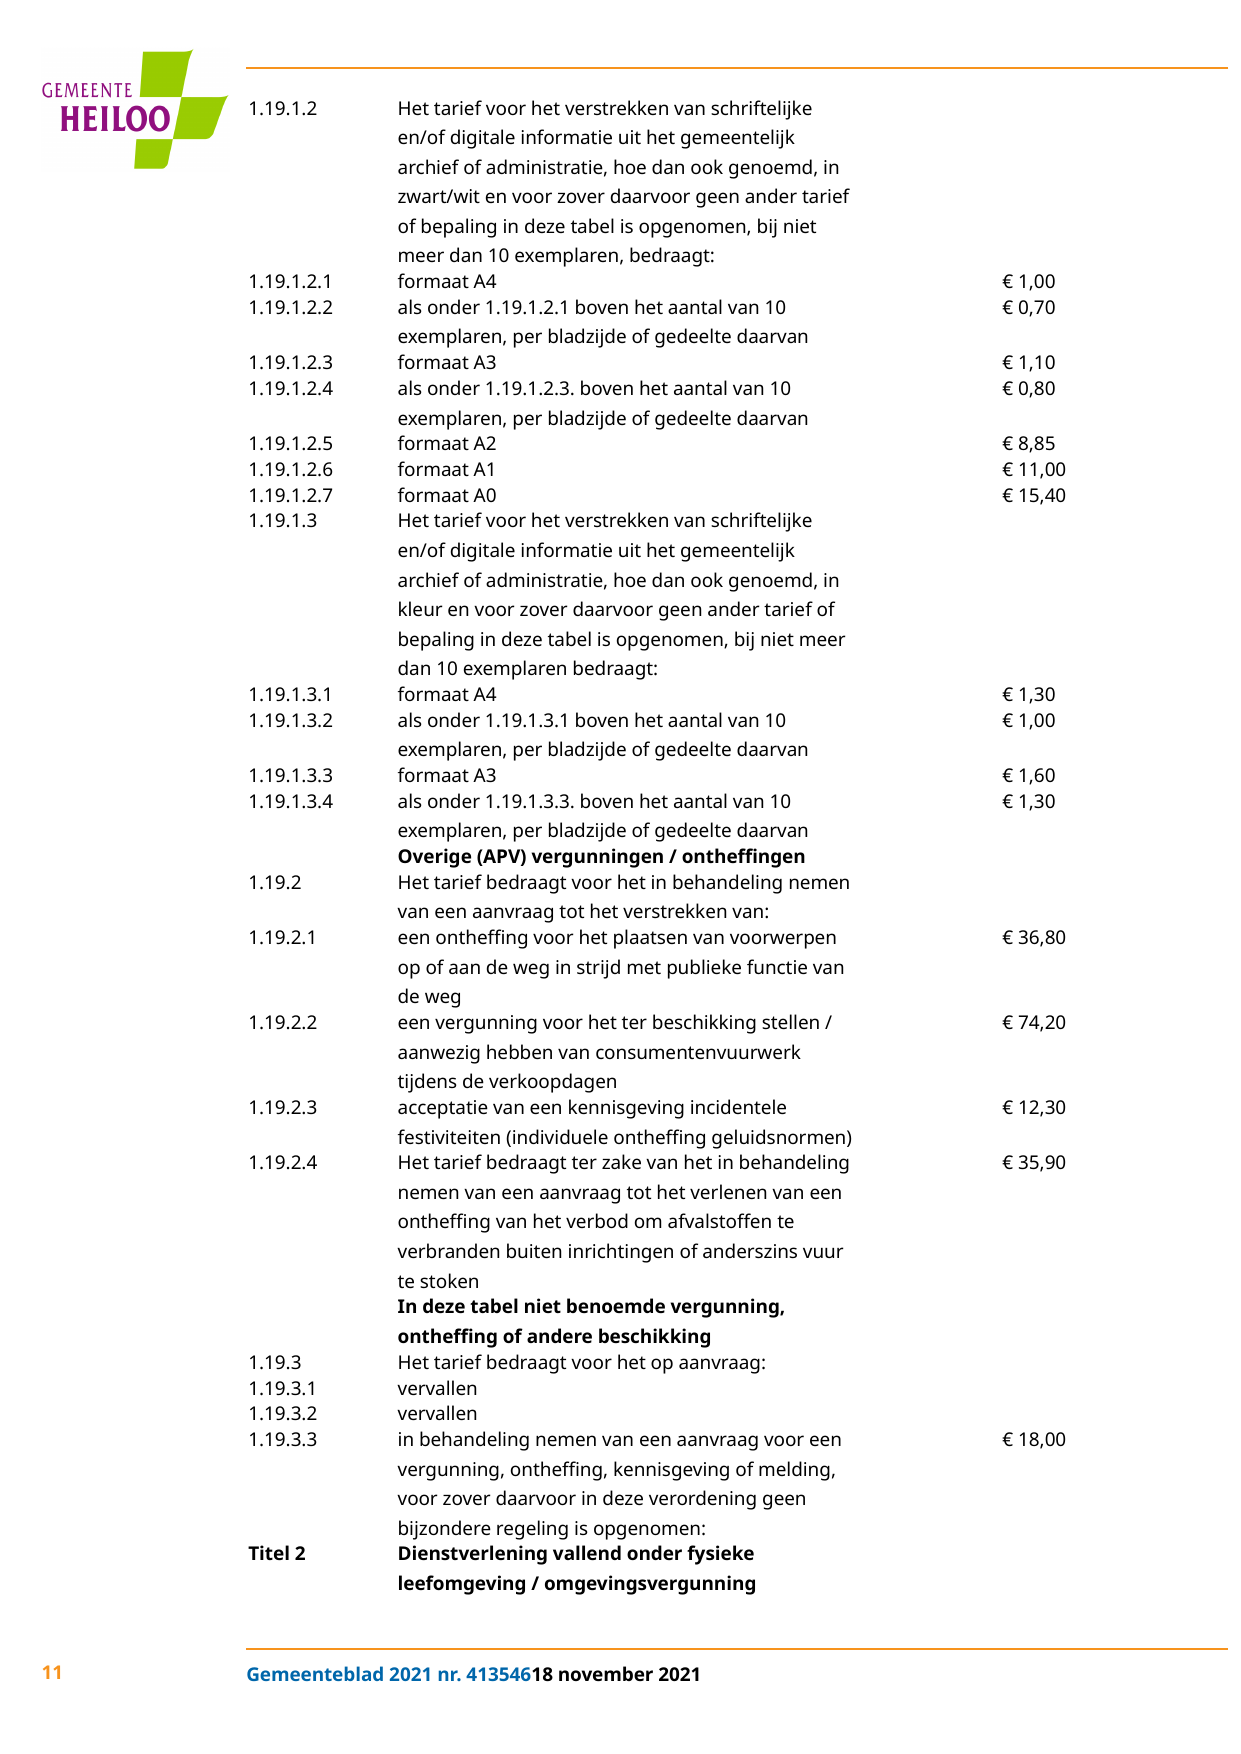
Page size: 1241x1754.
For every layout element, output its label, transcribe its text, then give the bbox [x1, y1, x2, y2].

table_cell 1.19.3 [248, 1349, 397, 1375]
table_cell [853, 1094, 1002, 1149]
table_cell [853, 95, 1002, 268]
table_cell 1.19.3.2 [248, 1400, 397, 1426]
table_cell 1.19.1.3.3 [248, 763, 397, 788]
table_cell formaat A1 [398, 456, 852, 482]
table_cell als onder 1.19.1.2.3. boven het aantal van 10 exemplaren, per bladzijde of gedeelte daarvan [398, 375, 852, 431]
table_cell [853, 1294, 1002, 1349]
table_cell 1.19.1.3.4 [248, 788, 397, 843]
table_cell [853, 1375, 1002, 1400]
table_cell formaat A3 [398, 763, 852, 788]
table_cell € 18,00 [1002, 1426, 1152, 1541]
table_cell € 12,30 [1002, 1094, 1152, 1149]
table_cell Het tarief voor het verstrekken van schriftelijke en/of digitale informatie uit het gemeentelijk archief of administratie, hoe dan ook genoemd, in kleur en voor zover daarvoor geen ander tarief of bepaling in deze tabel is opgenomen, bij niet meer dan 10 exemplaren bedraagt: [398, 508, 852, 681]
table_cell [853, 681, 1002, 707]
table_cell [853, 350, 1002, 375]
table_cell € 1,00 [1002, 707, 1152, 762]
table_cell Het tarief bedraagt voor het in behandeling nemen van een aanvraag tot het verstrekken van: [398, 869, 852, 924]
table_cell Overige (APV) vergunningen / ontheffingen [398, 844, 852, 869]
table_cell € 11,00 [1002, 456, 1152, 482]
table_cell 1.19.1.2.1 [248, 269, 397, 294]
table_cell 1.19.3.3 [248, 1426, 397, 1541]
table_cell 1.19.1.3.2 [248, 707, 397, 762]
picture [41, 47, 231, 172]
table_cell [1002, 844, 1152, 869]
table_cell 1.19.2 [248, 869, 397, 924]
table_cell € 0,80 [1002, 375, 1152, 431]
table_cell € 1,30 [1002, 681, 1152, 707]
table_cell [1002, 869, 1152, 924]
table_cell [1002, 1375, 1152, 1400]
table_cell [853, 482, 1002, 508]
table_cell als onder 1.19.1.3.1 boven het aantal van 10 exemplaren, per bladzijde of gedeelte daarvan [398, 707, 852, 762]
table_cell formaat A0 [398, 482, 852, 508]
table_cell € 1,10 [1002, 350, 1152, 375]
table_cell 1.19.1.3 [248, 508, 397, 681]
table_cell [853, 1426, 1002, 1541]
table_cell 1.19.1.2.3 [248, 350, 397, 375]
table_cell € 0,70 [1002, 294, 1152, 349]
table_cell [1002, 95, 1152, 268]
table_cell [853, 1009, 1002, 1094]
table_cell [248, 1294, 397, 1349]
table_cell als onder 1.19.1.2.1 boven het aantal van 10 exemplaren, per bladzijde of gedeelte daarvan [398, 294, 852, 349]
table_cell [853, 508, 1002, 681]
table_cell Het tarief voor het verstrekken van schriftelijke en/of digitale informatie uit het gemeentelijk archief of administratie, hoe dan ook genoemd, in zwart/wit en voor zover daarvoor geen ander tarief of bepaling in deze tabel is opgenomen, bij niet meer dan 10 exemplaren, bedraagt: [398, 95, 852, 268]
table_cell Het tarief bedraagt voor het op aanvraag: [398, 1349, 852, 1375]
table_cell een ontheffing voor het plaatsen van voorwerpen op of aan de weg in strijd met publieke functie van de weg [398, 925, 852, 1009]
table_cell [853, 456, 1002, 482]
table_cell [853, 269, 1002, 294]
table_cell € 74,20 [1002, 1009, 1152, 1094]
table_cell [853, 788, 1002, 843]
table_cell [853, 869, 1002, 924]
table_cell vervallen [398, 1400, 852, 1426]
table_cell [853, 925, 1002, 1009]
table_cell [248, 844, 397, 869]
table_cell als onder 1.19.1.3.3. boven het aantal van 10 exemplaren, per bladzijde of gedeelte daarvan [398, 788, 852, 843]
table_cell [853, 1541, 1002, 1596]
table_cell € 36,80 [1002, 925, 1152, 1009]
table_cell [1002, 1541, 1152, 1596]
table_cell € 35,90 [1002, 1150, 1152, 1294]
table_cell Titel 2 [248, 1541, 397, 1596]
table_cell € 1,30 [1002, 788, 1152, 843]
table_cell [853, 375, 1002, 431]
table_cell 1.19.1.2 [248, 95, 397, 268]
table_cell vervallen [398, 1375, 852, 1400]
table_cell [853, 844, 1002, 869]
table_cell formaat A4 [398, 269, 852, 294]
table_cell formaat A4 [398, 681, 852, 707]
table_cell 1.19.1.2.2 [248, 294, 397, 349]
table_cell In deze tabel niet benoemde vergunning, ontheffing of andere beschikking [398, 1294, 852, 1349]
table_cell [853, 763, 1002, 788]
table_cell formaat A3 [398, 350, 852, 375]
table_cell 1.19.1.2.5 [248, 431, 397, 456]
table_cell € 1,60 [1002, 763, 1152, 788]
table_cell € 8,85 [1002, 431, 1152, 456]
table_cell [853, 294, 1002, 349]
table_cell 1.19.2.2 [248, 1009, 397, 1094]
table_cell [853, 1150, 1002, 1294]
table_cell een vergunning voor het ter beschikking stellen / aanwezig hebben van consumentenvuurwerk tijdens de verkoopdagen [398, 1009, 852, 1094]
table_cell 1.19.2.1 [248, 925, 397, 1009]
table_cell Dienstverlening vallend onder fysieke leefomgeving / omgevingsvergunning [398, 1541, 852, 1596]
table_cell 1.19.1.2.6 [248, 456, 397, 482]
table_cell [853, 1400, 1002, 1426]
table_cell acceptatie van een kennisgeving incidentele festiviteiten (individuele ontheffing geluidsnormen) [398, 1094, 852, 1149]
table_cell 1.19.2.4 [248, 1150, 397, 1294]
table_cell € 15,40 [1002, 482, 1152, 508]
table_cell [1002, 1349, 1152, 1375]
table_cell [1002, 1400, 1152, 1426]
table_cell 1.19.1.2.7 [248, 482, 397, 508]
table_cell [1002, 508, 1152, 681]
table_cell 1.19.1.3.1 [248, 681, 397, 707]
table_cell Het tarief bedraagt ter zake van het in behandeling nemen van een aanvraag tot het verlenen van een ontheffing van het verbod om afvalstoffen te verbranden buiten inrichtingen of anderszins vuur te stoken [398, 1150, 852, 1294]
table_cell in behandeling nemen van een aanvraag voor een vergunning, ontheffing, kennisgeving of melding, voor zover daarvoor in deze verordening geen bijzondere regeling is opgenomen: [398, 1426, 852, 1541]
table_cell 1.19.3.1 [248, 1375, 397, 1400]
table_cell formaat A2 [398, 431, 852, 456]
table_cell [1002, 1294, 1152, 1349]
table_cell 1.19.1.2.4 [248, 375, 397, 431]
table_cell € 1,00 [1002, 269, 1152, 294]
table_cell [853, 707, 1002, 762]
table_cell 1.19.2.3 [248, 1094, 397, 1149]
table_cell [853, 1349, 1002, 1375]
table_cell [853, 431, 1002, 456]
